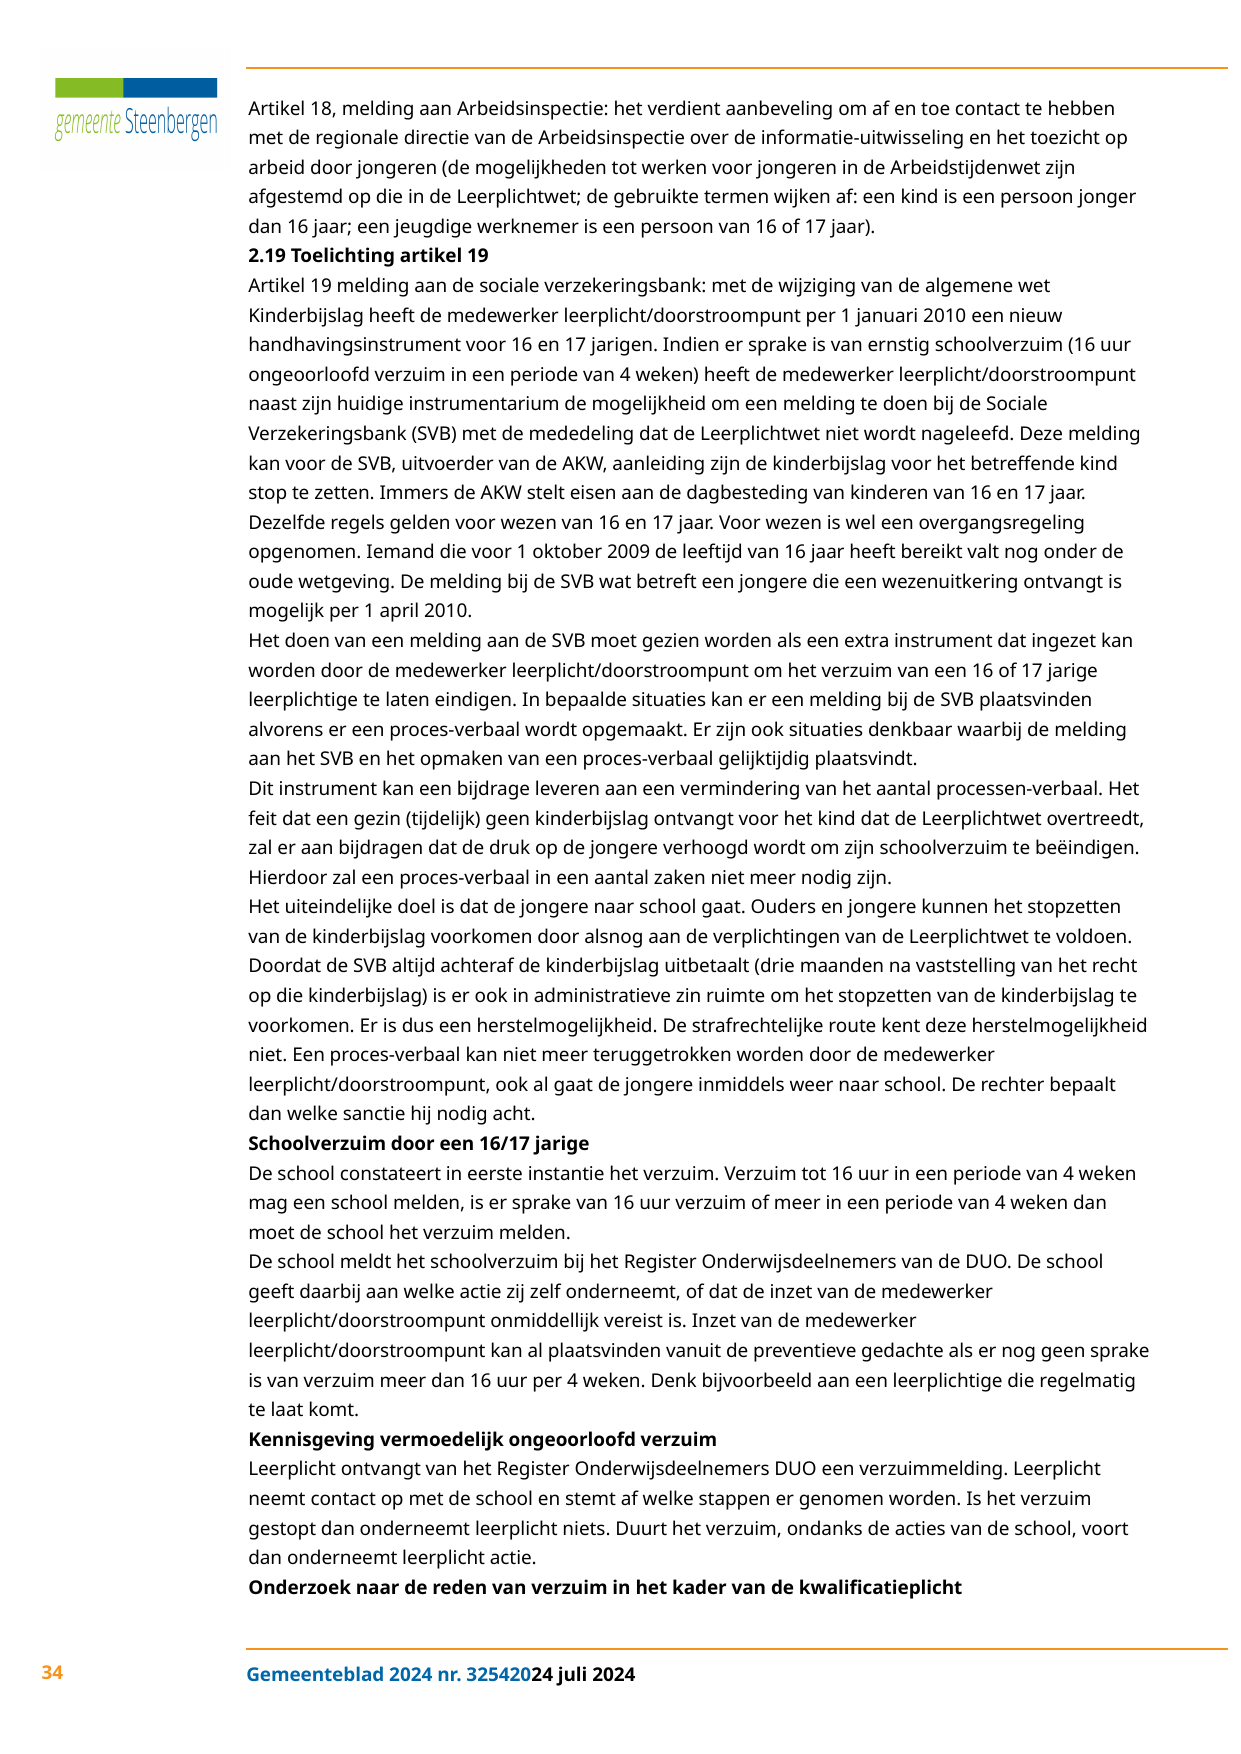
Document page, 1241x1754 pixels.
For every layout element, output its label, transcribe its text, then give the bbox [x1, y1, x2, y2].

text Dit instrument kan een bijdrage leveren aan een vermindering van het aantal processen-verbaal. Het feit dat een gezin (tijdelijk) geen kinderbijslag ontvangt voor het kind dat de Leerplichtwet overtreedt, zal er aan bijdragen dat de druk op de jongere verhoogd wordt om zijn schoolverzuim te beëindigen. Hierdoor zal een proces-verbaal in een aantal zaken niet meer nodig zijn. [248, 775, 1152, 890]
text Schoolverzuim door een 16/17 jarige [248, 1130, 1152, 1156]
text 2.19 Toelichting artikel 19 [248, 243, 1152, 268]
text Het uiteindelijke doel is dat de jongere naar school gaat. Ouders en jongere kunnen het stopzetten van de kinderbijslag voorkomen door alsnog aan de verplichtingen van de Leerplichtwet te voldoen. Doordat de SVB altijd achteraf de kinderbijslag uitbetaalt (drie maanden na vaststelling van het recht op die kinderbijslag) is er ook in administratieve zin ruimte om het stopzetten van de kinderbijslag te voorkomen. Er is dus een herstelmogelijkheid. De strafrechtelijke route kent deze herstelmogelijkheid niet. Een proces-verbaal kan niet meer teruggetrokken worden door de medewerker leerplicht/doorstroompunt, ook al gaat de jongere inmiddels weer naar school. De rechter bepaalt dan welke sanctie hij nodig acht. [248, 893, 1152, 1126]
text Kennisgeving vermoedelijk ongeoorloofd verzuim [248, 1426, 1152, 1452]
text Het doen van een melding aan de SVB moet gezien worden als een extra instrument dat ingezet kan worden door de medewerker leerplicht/doorstroompunt om het verzuim van een 16 of 17 jarige leerplichtige te laten eindigen. In bepaalde situaties kan er een melding bij de SVB plaatsvinden alvorens er een proces-verbaal wordt opgemaakt. Er zijn ook situaties denkbaar waarbij de melding aan het SVB en het opmaken van een proces-verbaal gelijktijdig plaatsvindt. [248, 627, 1152, 771]
text Artikel 19 melding aan de sociale verzekeringsbank: met de wijziging van de algemene wet Kinderbijslag heeft de medewerker leerplicht/doorstroompunt per 1 januari 2010 een nieuw handhavingsinstrument voor 16 en 17 jarigen. Indien er sprake is van ernstig schoolverzuim (16 uur ongeoorloofd verzuim in een periode van 4 weken) heeft de medewerker leerplicht/doorstroompunt naast zijn huidige instrumentarium de mogelijkheid om een melding te doen bij de Sociale Verzekeringsbank (SVB) met de mededeling dat de Leerplichtwet niet wordt nageleefd. Deze melding kan voor de SVB, uitvoerder van de AKW, aanleiding zijn de kinderbijslag voor het betreffende kind stop te zetten. Immers de AKW stelt eisen aan de dagbesteding van kinderen van 16 en 17 jaar. Dezelfde regels gelden voor wezen van 16 en 17 jaar. Voor wezen is wel een overgangsregeling opgenomen. Iemand die voor 1 oktober 2009 de leeftijd van 16 jaar heeft bereikt valt nog onder de oude wetgeving. De melding bij de SVB wat betreft een jongere die een wezenuitkering ontvangt is mogelijk per 1 april 2010. [248, 272, 1152, 623]
text Onderzoek naar de reden van verzuim in het kader van de kwalificatieplicht [248, 1574, 1152, 1600]
text Leerplicht ontvangt van het Register Onderwijsdeelnemers DUO een verzuimmelding. Leerplicht neemt contact op met de school en stemt af welke stappen er genomen worden. Is het verzuim gestopt dan onderneemt leerplicht niets. Duurt het verzuim, ondanks de acties van de school, voort dan onderneemt leerplicht actie. [248, 1456, 1152, 1570]
picture [41, 47, 231, 172]
text Artikel 18, melding aan Arbeidsinspectie: het verdient aanbeveling om af en toe contact te hebben met de regionale directie van de Arbeidsinspectie over de informatie-uitwisseling en het toezicht op arbeid door jongeren (de mogelijkheden tot werken voor jongeren in de Arbeidstijdenwet zijn afgestemd op die in de Leerplichtwet; de gebruikte termen wijken af: een kind is een persoon jonger dan 16 jaar; een jeugdige werknemer is een persoon van 16 of 17 jaar). [248, 95, 1152, 239]
text De school constateert in eerste instantie het verzuim. Verzuim tot 16 uur in een periode van 4 weken mag een school melden, is er sprake van 16 uur verzuim of meer in een periode van 4 weken dan moet de school het verzuim melden. [248, 1160, 1152, 1245]
text De school meldt het schoolverzuim bij het Register Onderwijsdeelnemers van de DUO. De school geeft daarbij aan welke actie zij zelf onderneemt, of dat de inzet van de medewerker leerplicht/doorstroompunt onmiddellijk vereist is. Inzet van de medewerker leerplicht/doorstroompunt kan al plaatsvinden vanuit de preventieve gedachte als er nog geen sprake is van verzuim meer dan 16 uur per 4 weken. Denk bijvoorbeeld aan een leerplichtige die regelmatig te laat komt. [248, 1248, 1152, 1422]
